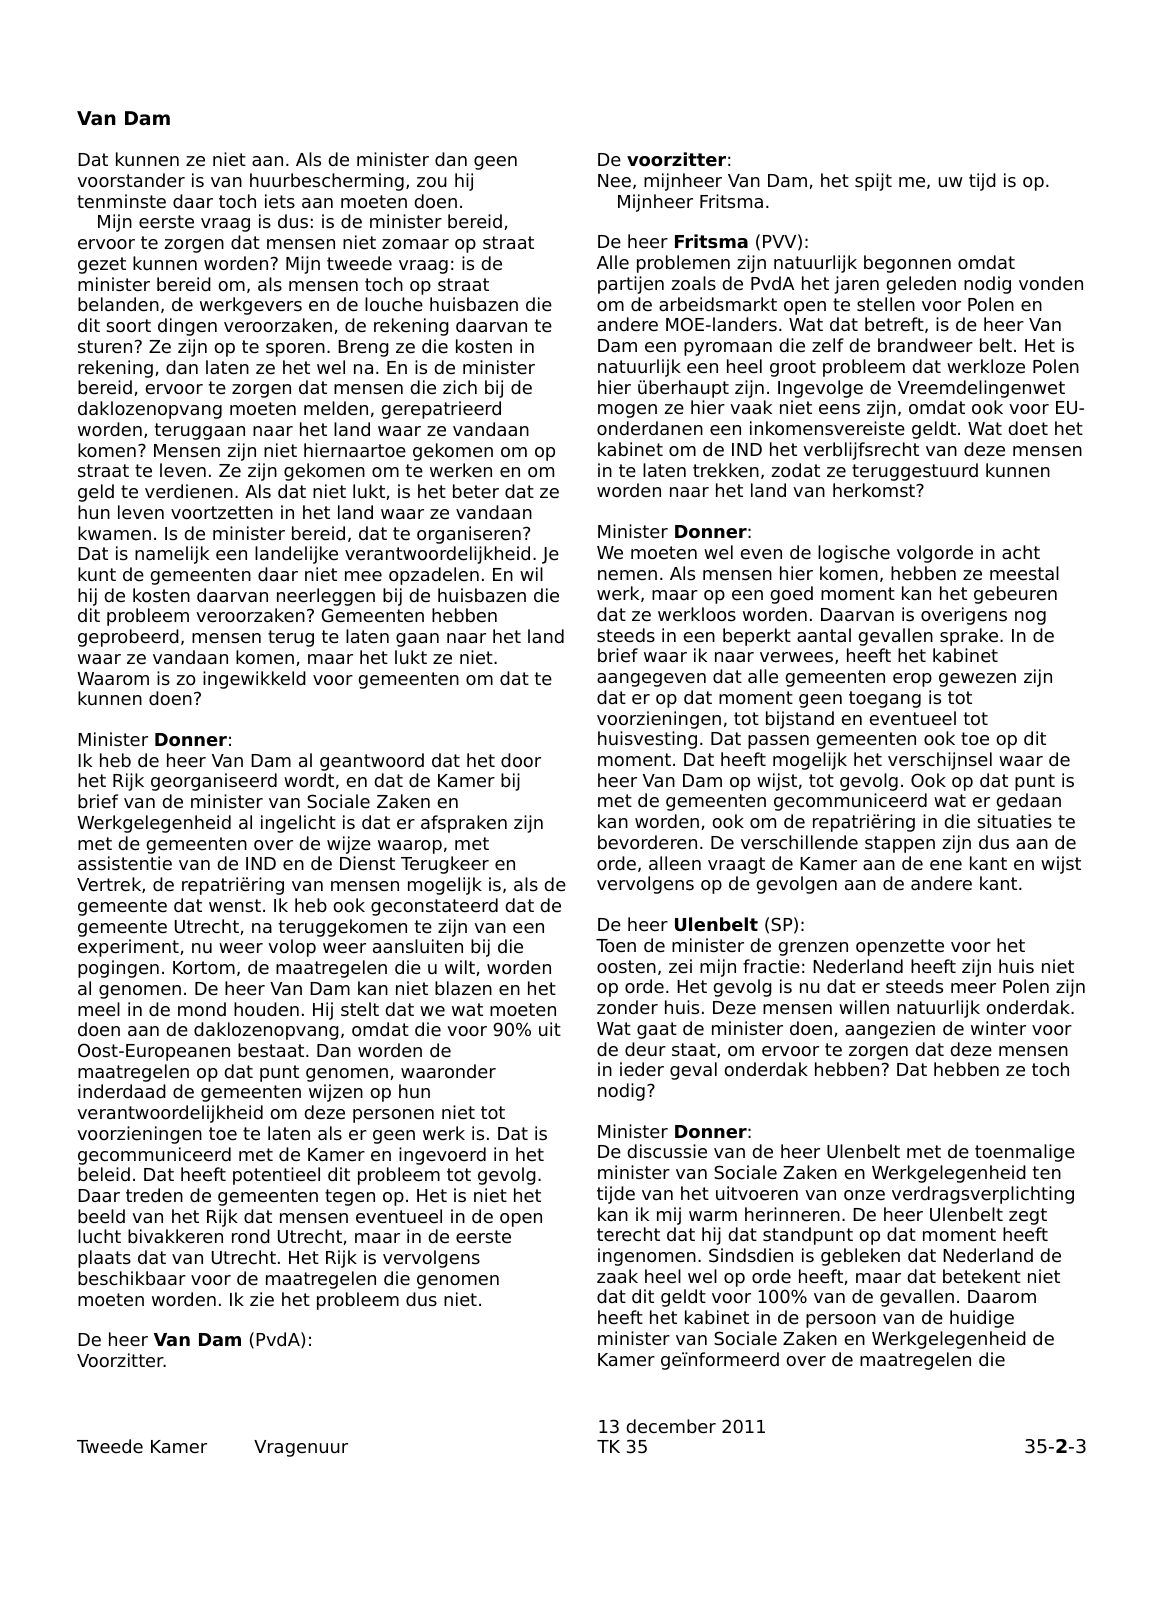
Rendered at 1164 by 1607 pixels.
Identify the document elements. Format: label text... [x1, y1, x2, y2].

text De discussie van de heer Ulenbelt met de toenmalige minister van Sociale Zaken en Werkgelegenheid ten tijde van het uitvoeren van onze verdragsverplichting kan ik mij warm herinneren. De heer Ulenbelt zegt terecht dat hij dat standpunt op dat moment heeft ingenomen. Sindsdien is gebleken dat Nederland de zaak heel wel op orde heeft, maar dat betekent niet dat dit geldt voor 100% van de gevallen. Daarom heeft het kabinet in de persoon van de huidige minister van Sociale Zaken en Werkgelegenheid de Kamer geïnformeerd over de maatregelen die [596, 1142, 1087, 1370]
text Mijnheer Fritsma. [596, 192, 1087, 212]
text We moeten wel even de logische volgorde in acht nemen. Als mensen hier komen, hebben ze meestal werk, maar op een goed moment kan het gebeuren dat ze werkloos worden. Daarvan is overigens nog steeds in een beperkt aantal gevallen sprake. In de brief waar ik naar verwees, heeft het kabinet aangegeven dat alle gemeenten erop gewezen zijn dat er op dat moment geen toegang is tot voorzieningen, tot bijstand en eventueel tot huisvesting. Dat passen gemeenten ook toe op dit moment. Dat heeft mogelijk het verschijnsel waar de heer Van Dam op wijst, tot gevolg. Ook op dat punt is met de gemeenten gecommuniceerd wat er gedaan kan worden, ook om de repatriëring in die situaties te bevorderen. De verschillende stappen zijn dus aan de orde, alleen vraagt de Kamer aan de ene kant en wijst vervolgens op de gevolgen aan de andere kant. [596, 543, 1087, 895]
text Mijn eerste vraag is dus: is de minister bereid, ervoor te zorgen dat mensen niet zomaar op straat gezet kunnen worden? Mijn tweede vraag: is de minister bereid om, als mensen toch op straat belanden, de werkgevers en de louche huisbazen die dit soort dingen veroorzaken, de rekening daarvan te sturen? Ze zijn op te sporen. Breng ze die kosten in rekening, dan laten ze het wel na. En is de minister bereid, ervoor te zorgen dat mensen die zich bij de daklozenopvang moeten melden, gerepatrieerd worden, teruggaan naar het land waar ze vandaan komen? Mensen zijn niet hiernaartoe gekomen om op straat te leven. Ze zijn gekomen om te werken en om geld te verdienen. Als dat niet lukt, is het beter dat ze hun leven voortzetten in het land waar ze vandaan kwamen. Is de minister bereid, dat te organiseren? Dat is namelijk een landelijke verantwoordelijkheid. Je kunt de gemeenten daar niet mee opzadelen. En wil hij de kosten daarvan neerleggen bij de huisbazen die dit probleem veroorzaken? Gemeenten hebben geprobeerd, mensen terug te laten gaan naar het land waar ze vandaan komen, maar het lukt ze niet. Waarom is zo ingewikkeld voor gemeenten om dat te kunnen doen? [77, 212, 567, 710]
text Nee, mijnheer Van Dam, het spijt me, uw tijd is op. [596, 171, 1087, 192]
text De heer Van Dam (PvdA): [77, 1330, 567, 1351]
text De heer Ulenbelt (SP): [596, 915, 1087, 936]
text Alle problemen zijn natuurlijk begonnen omdat partijen zoals de PvdA het jaren geleden nodig vonden om de arbeidsmarkt open te stellen voor Polen en andere MOE-landers. Wat dat betreft, is de heer Van Dam een pyromaan die zelf de brandweer belt. Het is natuurlijk een heel groot probleem dat werkloze Polen hier überhaupt zijn. Ingevolge de Vreemdelingenwet mogen ze hier vaak niet eens zijn, omdat ook voor EU-onderdanen een inkomensvereiste geldt. Wat doet het kabinet om de IND het verblijfsrecht van deze mensen in te laten trekken, zodat ze teruggestuurd kunnen worden naar het land van herkomst? [596, 253, 1087, 502]
text Dat kunnen ze niet aan. Als de minister dan geen voorstander is van huurbescherming, zou hij tenminste daar toch iets aan moeten doen. [77, 150, 567, 212]
text De voorzitter: [596, 150, 1087, 171]
text Ik heb de heer Van Dam al geantwoord dat het door het Rijk georganiseerd wordt, en dat de Kamer bij brief van de minister van Sociale Zaken en Werkgelegenheid al ingelicht is dat er afspraken zijn met de gemeenten over de wijze waarop, met assistentie van de IND en de Dienst Terugkeer en Vertrek, de repatriëring van mensen mogelijk is, als de gemeente dat wenst. Ik heb ook geconstateerd dat de gemeente Utrecht, na teruggekomen te zijn van een experiment, nu weer volop weer aansluiten bij die pogingen. Kortom, de maatregelen die u wilt, worden al genomen. De heer Van Dam kan niet blazen en het meel in de mond houden. Hij stelt dat we wat moeten doen aan de daklozenopvang, omdat die voor 90% uit Oost-Europeanen bestaat. Dan worden de maatregelen op dat punt genomen, waaronder inderdaad de gemeenten wijzen op hun verantwoordelijkheid om deze personen niet tot voorzieningen toe te laten als er geen werk is. Dat is gecommuniceerd met de Kamer en ingevoerd in het beleid. Dat heeft potentieel dit probleem tot gevolg. Daar treden de gemeenten tegen op. Het is niet het beeld van het Rijk dat mensen eventueel in de open lucht bivakkeren rond Utrecht, maar in de eerste plaats dat van Utrecht. Het Rijk is vervolgens beschikbaar voor de maatregelen die genomen moeten worden. Ik zie het probleem dus niet. [77, 751, 567, 1310]
text Toen de minister de grenzen openzette voor het oosten, zei mijn fractie: Nederland heeft zijn huis niet op orde. Het gevolg is nu dat er steeds meer Polen zijn zonder huis. Deze mensen willen natuurlijk onderdak. Wat gaat de minister doen, aangezien de winter voor de deur staat, om ervoor te zorgen dat deze mensen in ieder geval onderdak hebben? Dat hebben ze toch nodig? [596, 936, 1087, 1102]
text Minister Donner: [596, 522, 1087, 543]
text Minister Donner: [77, 730, 567, 751]
text Minister Donner: [596, 1122, 1087, 1142]
text Voorzitter. [77, 1351, 567, 1372]
text De heer Fritsma (PVV): [596, 232, 1087, 253]
